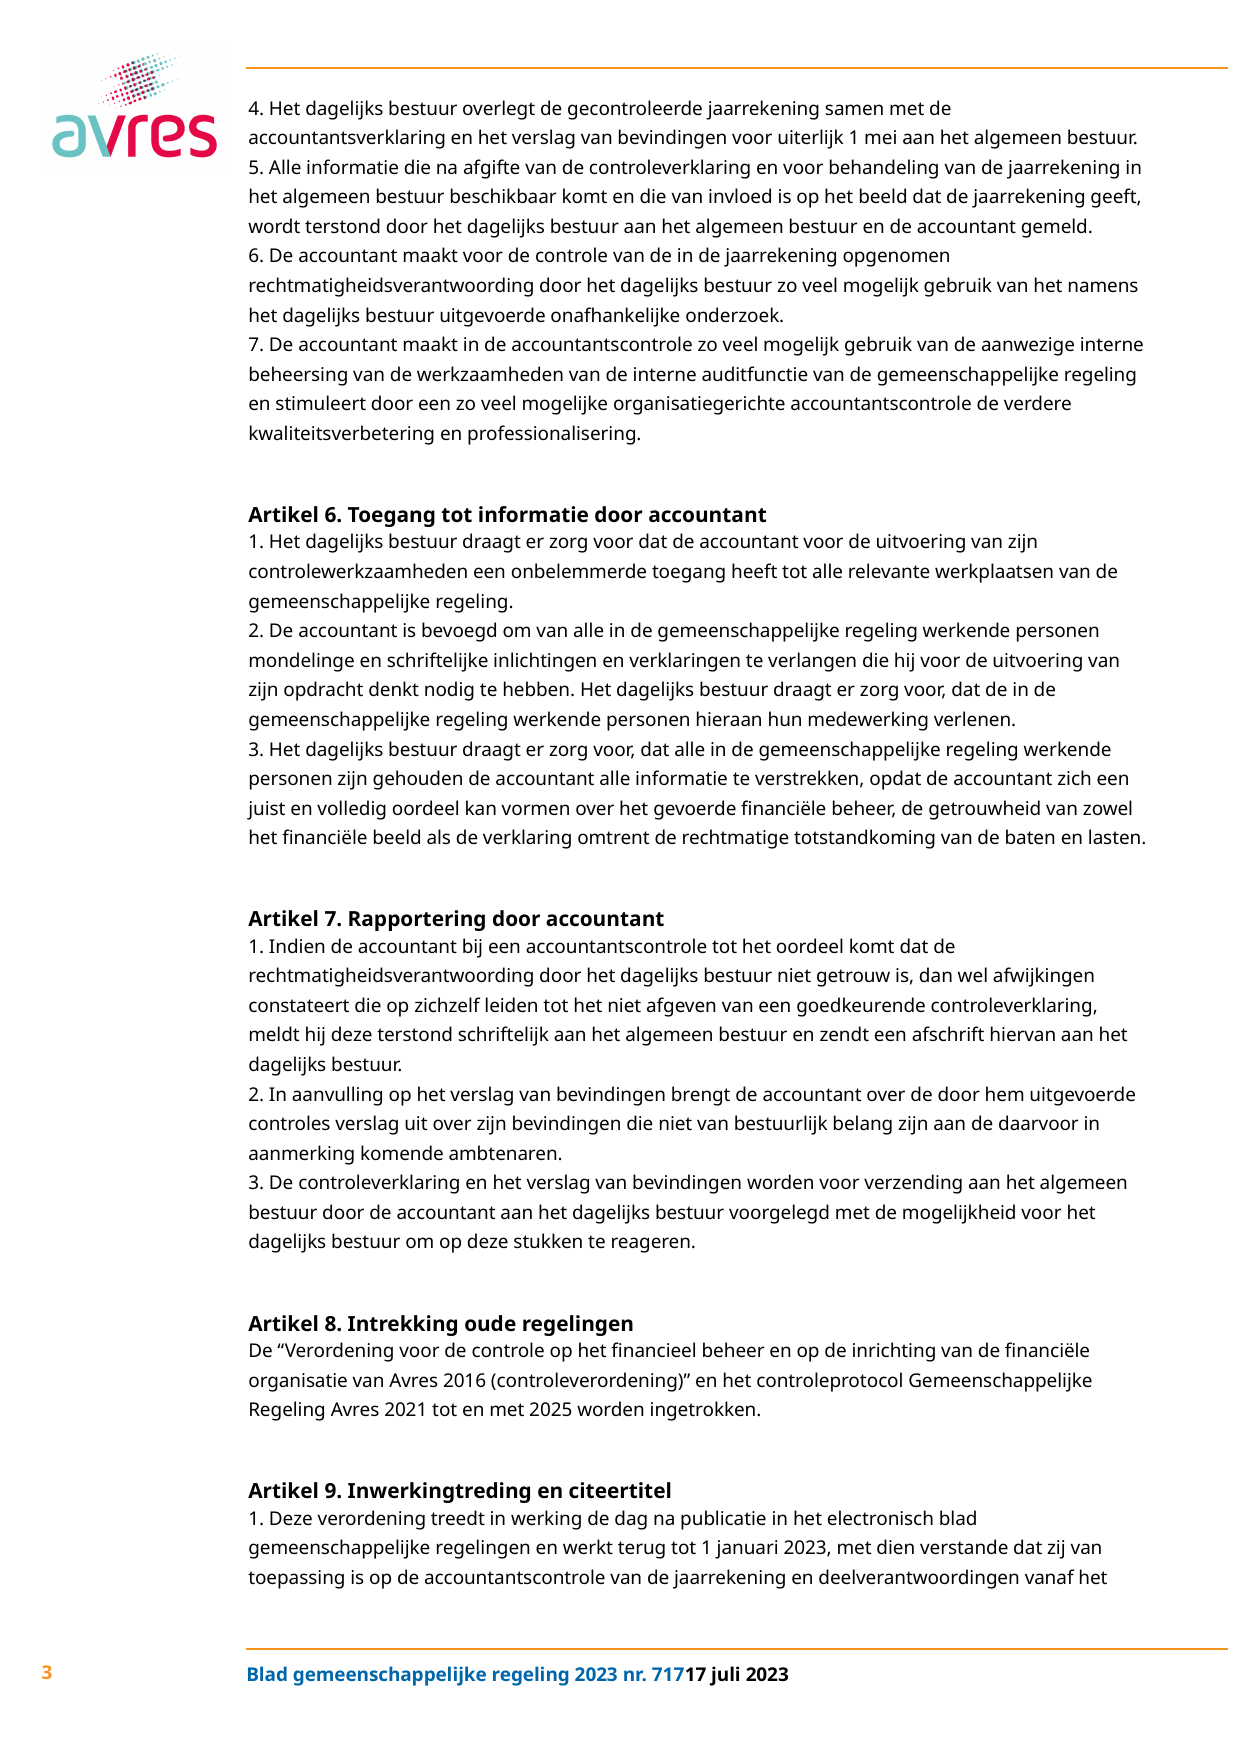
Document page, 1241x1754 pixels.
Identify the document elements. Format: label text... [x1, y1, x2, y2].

text 1. Indien de accountant bij een accountantscontrole tot het oordeel komt dat de rechtmatigheidsverantwoording door het dagelijks bestuur niet getrouw is, dan wel afwijkingen constateert die op zichzelf leiden tot het niet afgeven van een goedkeurende controleverklaring, meldt hij deze terstond schriftelijk aan het algemeen bestuur en zendt een afschrift hiervan aan het dagelijks bestuur. [248, 933, 1152, 1077]
text Artikel 7. Rapportering door accountant [248, 904, 1152, 933]
text 1. Deze verordening treedt in werking de dag na publicatie in het electronisch blad gemeenschappelijke regelingen en werkt terug tot 1 januari 2023, met dien verstande dat zij van toepassing is op de accountantscontrole van de jaarrekening en deelverantwoordingen vanaf het [248, 1505, 1152, 1590]
text Artikel 6. Toegang tot informatie door accountant [248, 500, 1152, 529]
picture [41, 47, 231, 172]
text 3. De controleverklaring en het verslag van bevindingen worden voor verzending aan het algemeen bestuur door de accountant aan het dagelijks bestuur voorgelegd met de mogelijkheid voor het dagelijks bestuur om op deze stukken te reageren. [248, 1169, 1152, 1254]
text 5. Alle informatie die na afgifte van de controleverklaring en voor behandeling van de jaarrekening in het algemeen bestuur beschikbaar komt en die van invloed is op het beeld dat de jaarrekening geeft, wordt terstond door het dagelijks bestuur aan het algemeen bestuur en de accountant gemeld. [248, 154, 1152, 239]
text 7. De accountant maakt in de accountantscontrole zo veel mogelijk gebruik van de aanwezige interne beheersing van de werkzaamheden van de interne auditfunctie van de gemeenschappelijke regeling en stimuleert door een zo veel mogelijke organisatiegerichte accountantscontrole de verdere kwaliteitsverbetering en professionalisering. [248, 331, 1152, 446]
text 3. Het dagelijks bestuur draagt er zorg voor, dat alle in de gemeenschappelijke regeling werkende personen zijn gehouden de accountant alle informatie te verstrekken, opdat de accountant zich een juist en volledig oordeel kan vormen over het gevoerde financiële beheer, de getrouwheid van zowel het financiële beeld als de verklaring omtrent de rechtmatige totstandkoming van de baten en lasten. [248, 736, 1152, 850]
text Artikel 8. Intrekking oude regelingen [248, 1309, 1152, 1337]
text 6. De accountant maakt voor de controle van de in de jaarrekening opgenomen rechtmatigheidsverantwoording door het dagelijks bestuur zo veel mogelijk gebruik van het namens het dagelijks bestuur uitgevoerde onafhankelijke onderzoek. [248, 243, 1152, 328]
text De “Verordening voor de controle op het financieel beheer en op de inrichting van de financiële organisatie van Avres 2016 (controleverordening)” en het controleprotocol Gemeenschappelijke Regeling Avres 2021 tot en met 2025 worden ingetrokken. [248, 1337, 1152, 1422]
text Artikel 9. Inwerkingtreding en citeertitel [248, 1476, 1152, 1505]
text 4. Het dagelijks bestuur overlegt de gecontroleerde jaarrekening samen met de accountantsverklaring en het verslag van bevindingen voor uiterlijk 1 mei aan het algemeen bestuur. [248, 95, 1152, 150]
text 1. Het dagelijks bestuur draagt er zorg voor dat de accountant voor de uitvoering van zijn controlewerkzaamheden een onbelemmerde toegang heeft tot alle relevante werkplaatsen van de gemeenschappelijke regeling. [248, 529, 1152, 613]
text 2. De accountant is bevoegd om van alle in de gemeenschappelijke regeling werkende personen mondelinge en schriftelijke inlichtingen en verklaringen te verlangen die hij voor de uitvoering van zijn opdracht denkt nodig te hebben. Het dagelijks bestuur draagt er zorg voor, dat de in de gemeenschappelijke regeling werkende personen hieraan hun medewerking verlenen. [248, 617, 1152, 732]
text 2. In aanvulling op het verslag van bevindingen brengt de accountant over de door hem uitgevoerde controles verslag uit over zijn bevindingen die niet van bestuurlijk belang zijn aan de daarvoor in aanmerking komende ambtenaren. [248, 1081, 1152, 1166]
